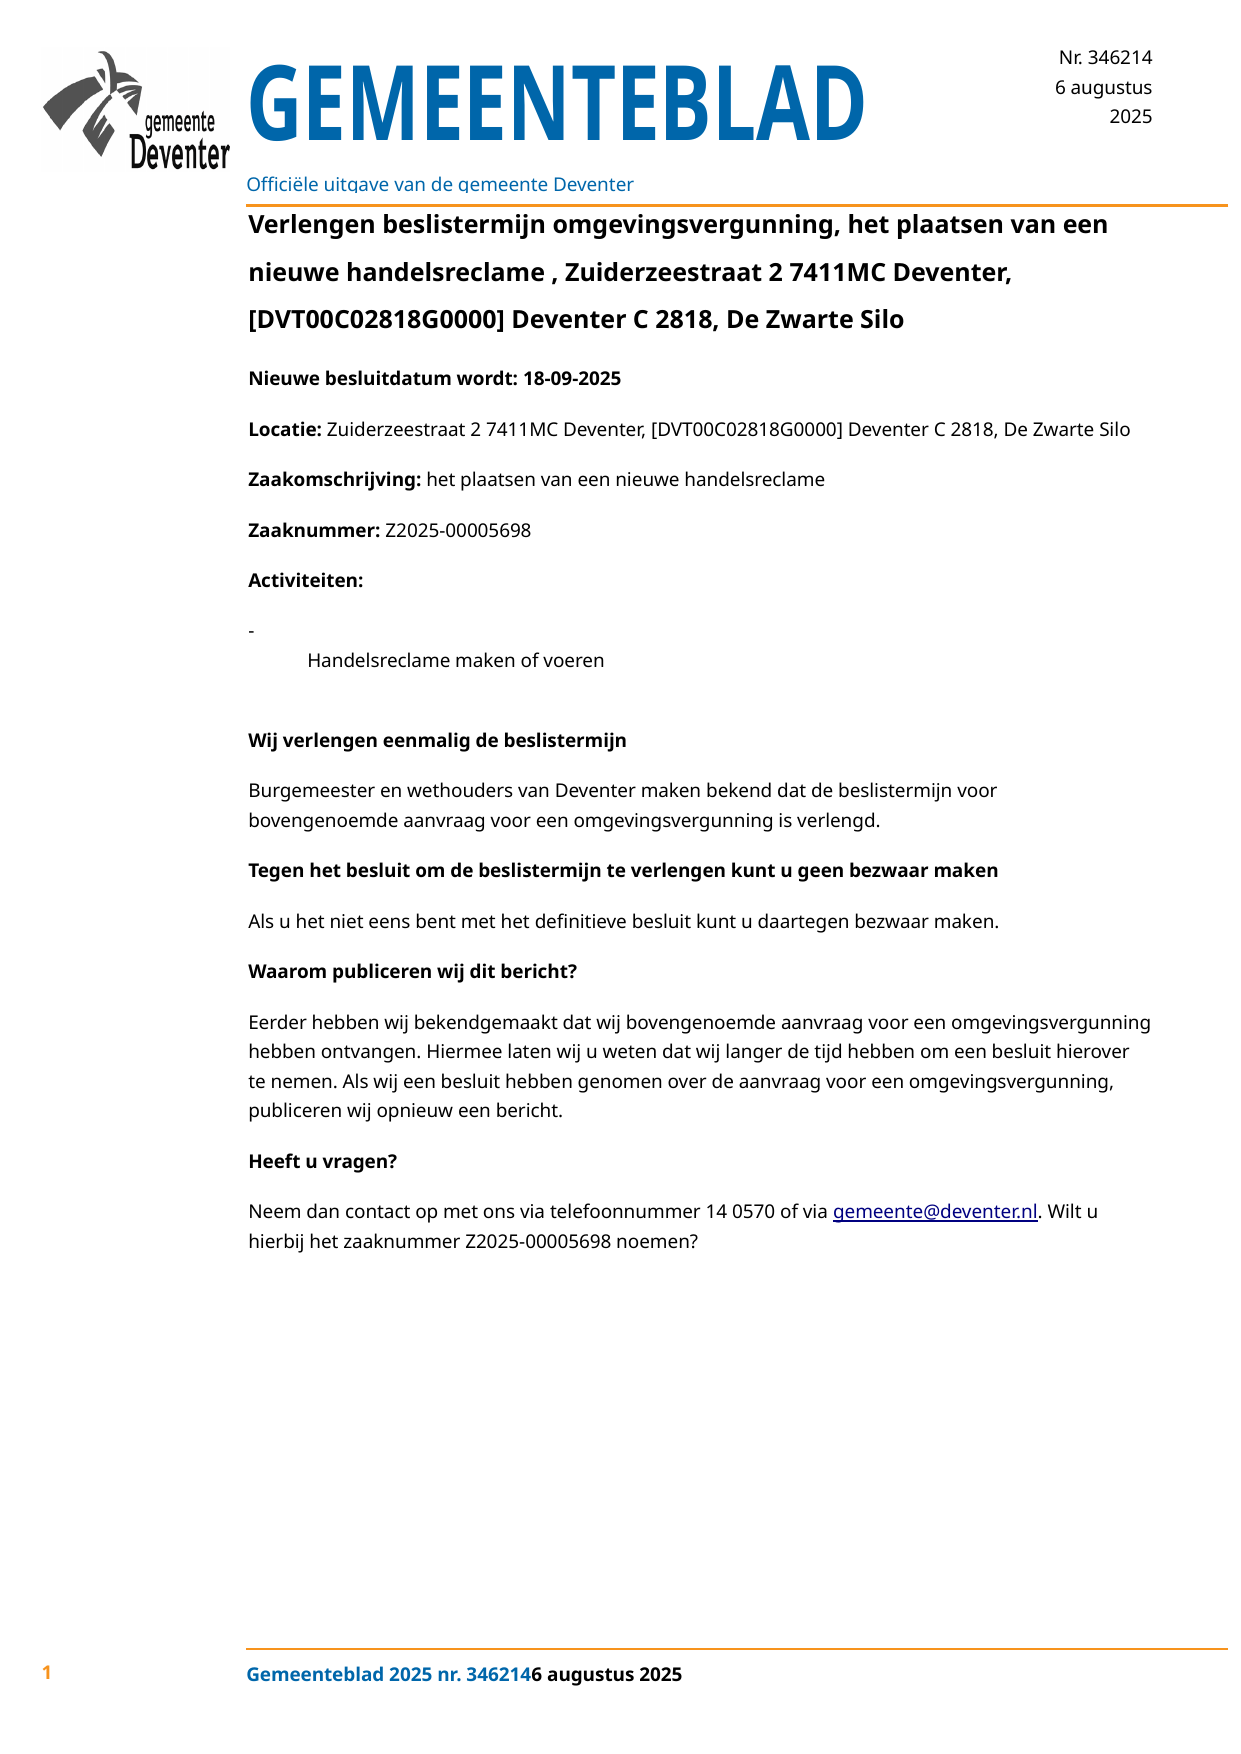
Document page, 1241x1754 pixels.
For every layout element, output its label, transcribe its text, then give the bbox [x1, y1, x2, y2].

list Handelsreclame maken of voeren [248, 647, 1152, 673]
text Verlengen beslistermijn omgevingsvergunning, het plaatsen van een nieuwe handelsreclame , Zuiderzeestraat 2 7411MC Deventer, [DVT00C02818G0000] Deventer C 2818, De Zwarte Silo [248, 207, 1152, 336]
text Locatie: Zuiderzeestraat 2 7411MC Deventer, [DVT00C02818G0000] Deventer C 2818, De Zwarte Silo [248, 416, 1152, 442]
text Activiteiten: [248, 567, 1152, 593]
text Zaaknummer: Z2025-00005698 [248, 517, 1152, 542]
text Tegen het besluit om de beslistermijn te verlengen kunt u geen bezwaar maken [248, 858, 1152, 883]
text Waarom publiceren wij dit bericht? [248, 958, 1152, 984]
text Burgemeester en wethouders van Deventer maken bekend dat de beslistermijn voor bovengenoemde aanvraag voor een omgevingsvergunning is verlengd. [248, 778, 1152, 833]
text Heeft u vragen? [248, 1148, 1152, 1174]
picture [41, 47, 231, 172]
text Neem dan contact op met ons via telefoonnummer 14 0570 of via gemeente@deventer.nl. Wilt u hierbij het zaaknummer Z2025-00005698 noemen? [248, 1198, 1152, 1254]
text Als u het niet eens bent met het definitieve besluit kunt u daartegen bezwaar maken. [248, 908, 1152, 934]
text Wij verlengen eenmalig de beslistermijn [248, 727, 1152, 753]
text Zaakomschrijving: het plaatsen van een nieuwe handelsreclame [248, 466, 1152, 492]
text Eerder hebben wij bekendgemaakt dat wij bovengenoemde aanvraag voor een omgevingsvergunning hebben ontvangen. Hiermee laten wij u weten dat wij langer de tijd hebben om een besluit hierover te nemen. Als wij een besluit hebben genomen over de aanvraag voor een omgevingsvergunning, publiceren wij opnieuw een bericht. [248, 1009, 1152, 1123]
text Nieuwe besluitdatum wordt: 18-09-2025 [248, 366, 1152, 391]
